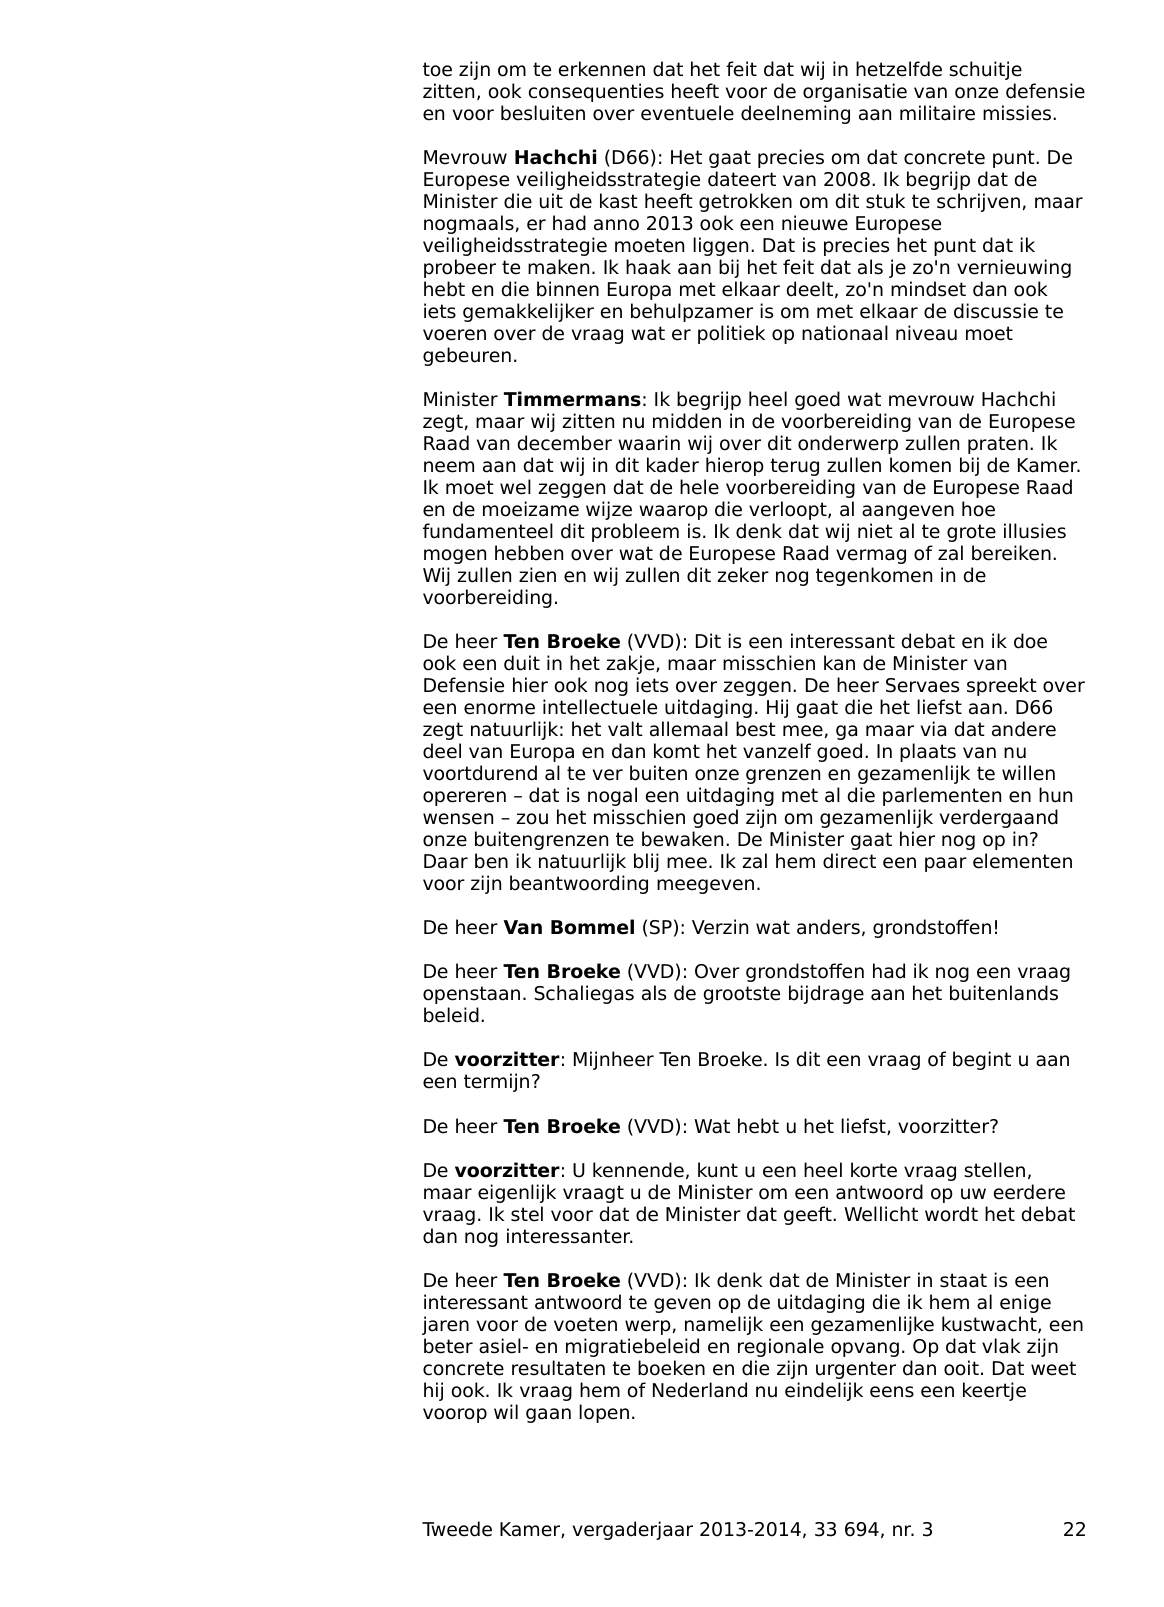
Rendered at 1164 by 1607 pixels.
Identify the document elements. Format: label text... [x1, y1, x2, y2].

text De heer Ten Broeke (VVD): Over grondstoffen had ik nog een vraag openstaan. Schaliegas als de grootste bijdrage aan het buitenlands beleid. [422, 961, 1087, 1027]
text De heer Ten Broeke (VVD): Wat hebt u het liefst, voorzitter? [422, 1116, 1087, 1137]
text De voorzitter: Mijnheer Ten Broeke. Is dit een vraag of begint u aan een termijn? [422, 1049, 1087, 1093]
text Mevrouw Hachchi (D66): Het gaat precies om dat concrete punt. De Europese veiligheidsstrategie dateert van 2008. Ik begrijp dat de Minister die uit de kast heeft getrokken om dit stuk te schrijven, maar nogmaals, er had anno 2013 ook een nieuwe Europese veiligheidsstrategie moeten liggen. Dat is precies het punt dat ik probeer te maken. Ik haak aan bij het feit dat als je zo'n vernieuwing hebt en die binnen Europa met elkaar deelt, zo'n mindset dan ook iets gemakkelijker en behulpzamer is om met elkaar de discussie te voeren over de vraag wat er politiek op nationaal niveau moet gebeuren. [422, 147, 1087, 367]
text De heer Ten Broeke (VVD): Dit is een interessant debat en ik doe ook een duit in het zakje, maar misschien kan de Minister van Defensie hier ook nog iets over zeggen. De heer Servaes spreekt over een enorme intellectuele uitdaging. Hij gaat die het liefst aan. D66 zegt natuurlijk: het valt allemaal best mee, ga maar via dat andere deel van Europa en dan komt het vanzelf goed. In plaats van nu voortdurend al te ver buiten onze grenzen en gezamenlijk te willen opereren – dat is nogal een uitdaging met al die parlementen en hun wensen – zou het misschien goed zijn om gezamenlijk verdergaand onze buitengrenzen te bewaken. De Minister gaat hier nog op in? Daar ben ik natuurlijk blij mee. Ik zal hem direct een paar elementen voor zijn beantwoording meegeven. [422, 631, 1087, 895]
text De heer Van Bommel (SP): Verzin wat anders, grondstoffen! [422, 917, 1087, 939]
text toe zijn om te erkennen dat het feit dat wij in hetzelfde schuitje zitten, ook consequenties heeft voor de organisatie van onze defensie en voor besluiten over eventuele deelneming aan militaire missies. [422, 59, 1087, 125]
text De heer Ten Broeke (VVD): Ik denk dat de Minister in staat is een interessant antwoord te geven op de uitdaging die ik hem al enige jaren voor de voeten werp, namelijk een gezamenlijke kustwacht, een beter asiel- en migratiebeleid en regionale opvang. Op dat vlak zijn concrete resultaten te boeken en die zijn urgenter dan ooit. Dat weet hij ook. Ik vraag hem of Nederland nu eindelijk eens een keertje voorop wil gaan lopen. [422, 1270, 1087, 1424]
text Minister Timmermans: Ik begrijp heel goed wat mevrouw Hachchi zegt, maar wij zitten nu midden in de voorbereiding van de Europese Raad van december waarin wij over dit onderwerp zullen praten. Ik neem aan dat wij in dit kader hierop terug zullen komen bij de Kamer. Ik moet wel zeggen dat de hele voorbereiding van de Europese Raad en de moeizame wijze waarop die verloopt, al aangeven hoe fundamenteel dit probleem is. Ik denk dat wij niet al te grote illusies mogen hebben over wat de Europese Raad vermag of zal bereiken. Wij zullen zien en wij zullen dit zeker nog tegenkomen in de voorbereiding. [422, 389, 1087, 609]
text De voorzitter: U kennende, kunt u een heel korte vraag stellen, maar eigenlijk vraagt u de Minister om een antwoord op uw eerdere vraag. Ik stel voor dat de Minister dat geeft. Wellicht wordt het debat dan nog interessanter. [422, 1160, 1087, 1248]
